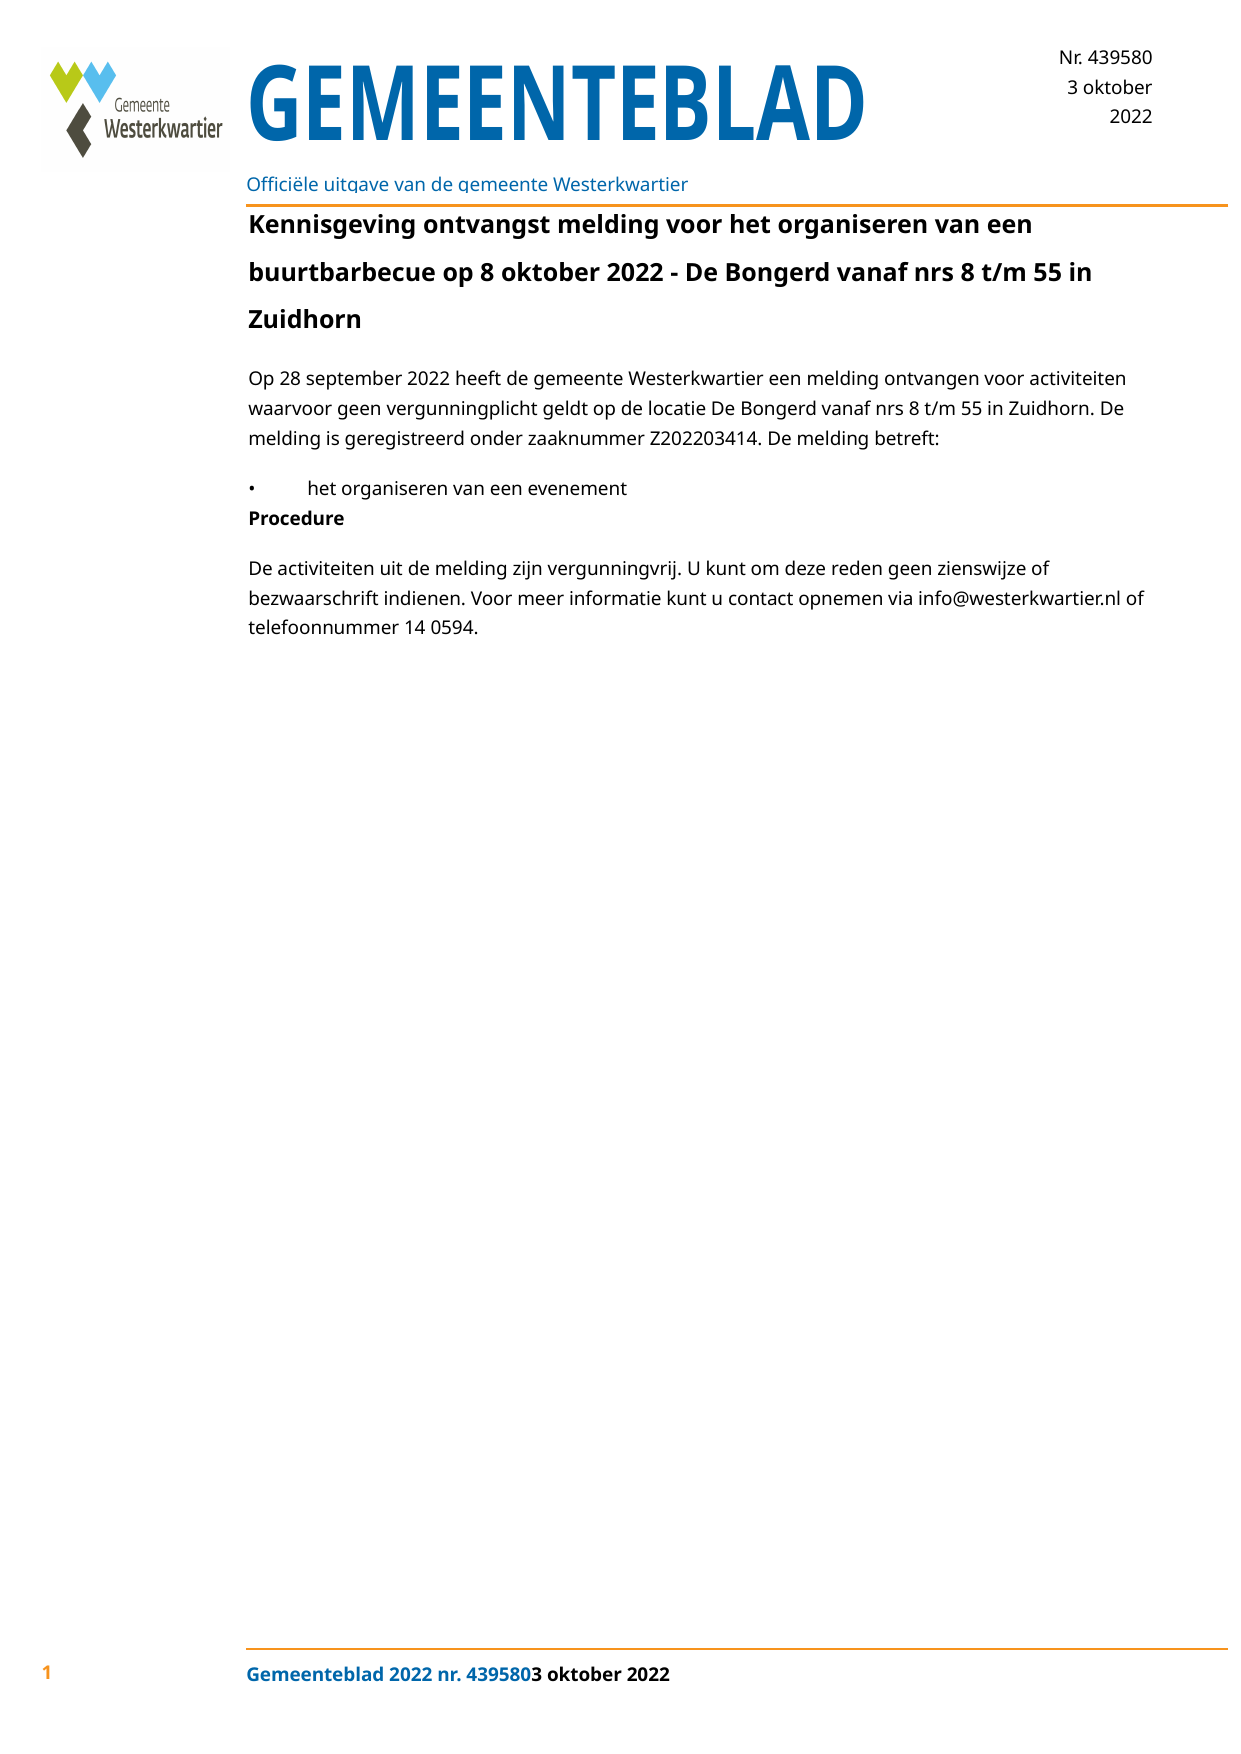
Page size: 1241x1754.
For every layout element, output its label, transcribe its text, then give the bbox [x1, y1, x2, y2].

text De activiteiten uit de melding zijn vergunningvrij. U kunt om deze reden geen zienswijze of bezwaarschrift indienen. Voor meer informatie kunt u contact opnemen via info@westerkwartier.nl of telefoonnummer 14 0594. [248, 555, 1152, 640]
picture [41, 47, 231, 172]
text Kennisgeving ontvangst melding voor het organiseren van een buurtbarbecue op 8 oktober 2022 - De Bongerd vanaf nrs 8 t/m 55 in Zuidhorn [248, 207, 1152, 336]
list het organiseren van een evenement [248, 475, 1152, 501]
text Op 28 september 2022 heeft de gemeente Westerkwartier een melding ontvangen voor activiteiten waarvoor geen vergunningplicht geldt op de locatie De Bongerd vanaf nrs 8 t/m 55 in Zuidhorn. De melding is geregistreerd onder zaaknummer Z202203414. De melding betreft: [248, 366, 1152, 450]
text Procedure [248, 505, 1152, 530]
